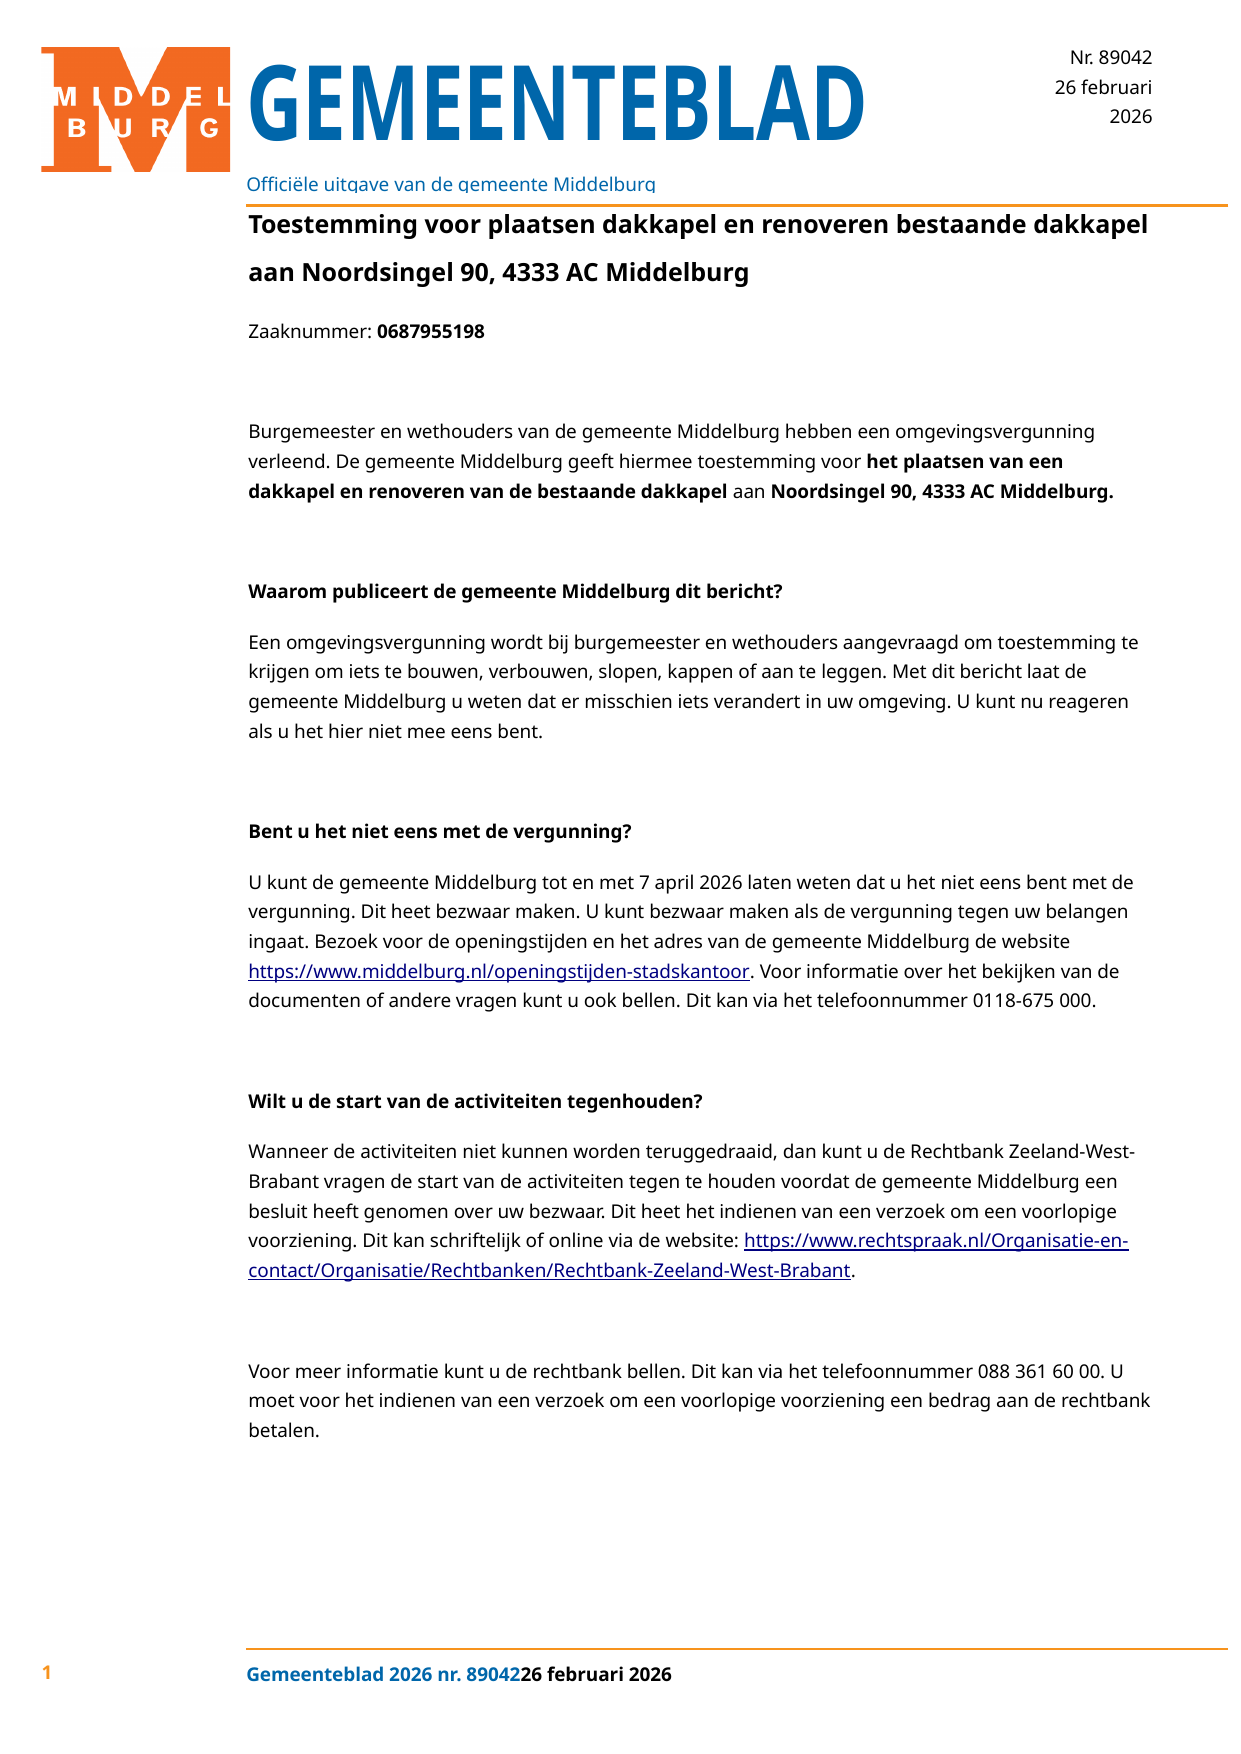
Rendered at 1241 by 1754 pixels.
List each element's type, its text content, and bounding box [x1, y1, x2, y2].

text U kunt de gemeente Middelburg tot en met 7 april 2026 laten weten dat u het niet eens bent met de vergunning. Dit heet bezwaar maken. U kunt bezwaar maken als de vergunning tegen uw belangen ingaat. Bezoek voor de openingstijden en het adres van de gemeente Middelburg de website https://www.middelburg.nl/openingstijden-stadskantoor. Voor informatie over het bekijken van de documenten of andere vragen kunt u ook bellen. Dit kan via het telefoonnummer 0118-675 000. [248, 869, 1152, 1013]
text Voor meer informatie kunt u de rechtbank bellen. Dit kan via het telefoonnummer 088 361 60 00. U moet voor het indienen van een verzoek om een voorlopige voorziening een bedrag aan de rechtbank betalen. [248, 1358, 1152, 1443]
text Zaaknummer: 0687955198 [248, 318, 1152, 344]
text Toestemming voor plaatsen dakkapel en renoveren bestaande dakkapel aan Noordsingel 90, 4333 AC Middelburg [248, 207, 1152, 288]
text Waarom publiceert de gemeente Middelburg dit bericht? [248, 579, 1152, 604]
text Een omgevingsvergunning wordt bij burgemeester en wethouders aangevraagd om toestemming te krijgen om iets te bouwen, verbouwen, slopen, kappen of aan te leggen. Met dit bericht laat de gemeente Middelburg u weten dat er misschien iets verandert in uw omgeving. U kunt nu reageren als u het hier niet mee eens bent. [248, 629, 1152, 744]
text Burgemeester en wethouders van de gemeente Middelburg hebben een omgevingsvergunning verleend. De gemeente Middelburg geeft hiermee toestemming voor het plaatsen van een dakkapel en renoveren van de bestaande dakkapel aan Noordsingel 90, 4333 AC Middelburg. [248, 419, 1152, 504]
picture [41, 47, 231, 172]
text Bent u het niet eens met de vergunning? [248, 819, 1152, 844]
text Wilt u de start van de activiteiten tegenhouden? [248, 1088, 1152, 1114]
text Wanneer de activiteiten niet kunnen worden teruggedraaid, dan kunt u de Rechtbank Zeeland-West-Brabant vragen de start van de activiteiten tegen te houden voordat de gemeente Middelburg een besluit heeft genomen over uw bezwaar. Dit heet het indienen van een verzoek om een voorlopige voorziening. Dit kan schriftelijk of online via de website: https://www.rechtspraak.nl/Organisatie-en-contact/Organisatie/Rechtbanken/Rechtbank-Zeeland-West-Brabant. [248, 1139, 1152, 1283]
